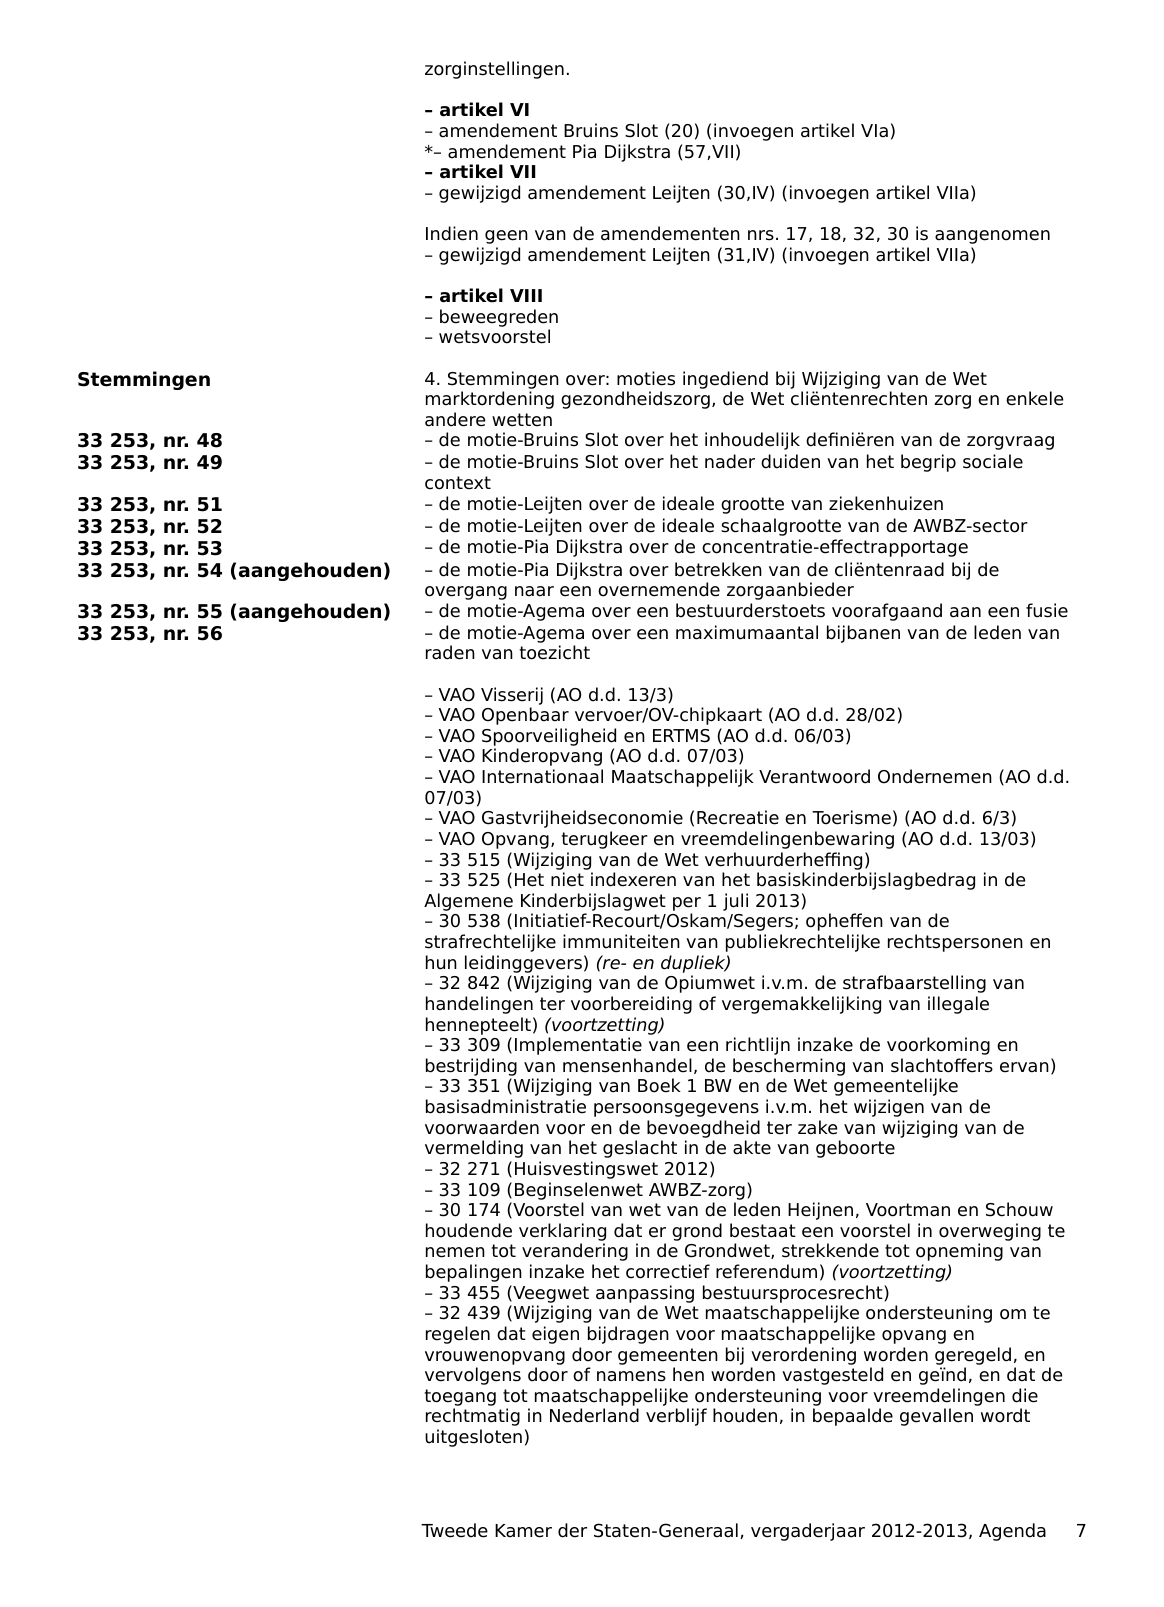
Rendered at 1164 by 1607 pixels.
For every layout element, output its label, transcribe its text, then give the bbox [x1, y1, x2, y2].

table_cell [401, 685, 418, 705]
table_cell [401, 1303, 418, 1448]
table_cell [401, 245, 418, 265]
table_cell [401, 1283, 418, 1303]
table_cell [401, 705, 418, 726]
table_cell [77, 808, 401, 829]
table_cell [401, 829, 418, 849]
table_cell [401, 224, 418, 245]
table_cell – VAO Opvang, terugkeer en vreemdelingenbewaring (AO d.d. 13/03) [418, 829, 1087, 849]
table_cell [401, 286, 418, 307]
table_cell [77, 348, 401, 368]
table_cell – 33 515 (Wijziging van de Wet verhuurderheffing) [418, 850, 1087, 870]
table_cell [401, 494, 418, 516]
table_cell [401, 726, 418, 746]
table_cell 33 253, nr. 53 [77, 538, 401, 559]
table_cell [77, 973, 401, 1035]
table_cell [401, 1200, 418, 1283]
table_cell [77, 286, 401, 307]
table_cell [77, 1200, 401, 1283]
table_cell – VAO Spoorveiligheid en ERTMS (AO d.d. 06/03) [418, 726, 1087, 746]
table_cell [77, 1180, 401, 1200]
table_cell [401, 204, 418, 224]
table_cell 33 253, nr. 49 [77, 452, 401, 493]
table_cell [401, 973, 418, 1035]
table_cell [401, 1180, 418, 1200]
table_cell Indien geen van de amendementen nrs. 17, 18, 32, 30 is aangenomen [418, 224, 1087, 245]
table_cell [77, 204, 401, 224]
table_cell [77, 183, 401, 203]
table_cell [401, 516, 418, 537]
table_cell – wetsvoorstel [418, 327, 1087, 348]
table_cell *– amendement Pia Dijkstra (57,VII) [418, 142, 1087, 162]
table_cell [77, 327, 401, 348]
table_cell [401, 746, 418, 767]
table_cell [401, 850, 418, 870]
table_cell – 32 271 (Huisvestingswet 2012) [418, 1159, 1087, 1179]
table_cell [77, 705, 401, 726]
table_cell – artikel VII [418, 162, 1087, 183]
table_cell [77, 850, 401, 870]
table_cell [77, 245, 401, 265]
table_cell – 30 538 (Initiatief-Recourt/Oskam/Segers; opheffen van de strafrechtelijke immuniteiten van publiekrechtelijke rechtspersonen en hun leidinggevers) (re- en dupliek) [418, 911, 1087, 973]
table_cell [77, 664, 401, 684]
table_cell [401, 808, 418, 829]
table_cell [401, 80, 418, 100]
table_cell [77, 1076, 401, 1159]
table_cell [401, 452, 418, 493]
table_cell [401, 601, 418, 623]
table_cell [401, 870, 418, 911]
table_cell [77, 1283, 401, 1303]
table_cell – gewijzigd amendement Leijten (30,IV) (invoegen artikel VIIa) [418, 183, 1087, 203]
table_cell [401, 307, 418, 327]
table_cell [77, 1035, 401, 1076]
table_cell [418, 348, 1087, 368]
table_cell [401, 1076, 418, 1159]
table_cell 4. Stemmingen over: moties ingediend bij Wijziging van de Wet marktordening gezondheidszorg, de Wet cliëntenrechten zorg en enkele andere wetten [418, 369, 1087, 430]
table_cell – artikel VIII [418, 286, 1087, 307]
table_cell – 33 309 (Implementatie van een richtlijn inzake de voorkoming en bestrijding van mensenhandel, de bescherming van slachtoffers ervan) [418, 1035, 1087, 1076]
table_cell 33 253, nr. 51 [77, 494, 401, 516]
table_cell – de motie-Agema over een maximumaantal bijbanen van de leden van raden van toezicht [418, 623, 1087, 664]
table_cell [77, 685, 401, 705]
table_cell [401, 142, 418, 162]
table_cell – de motie-Agema over een bestuurderstoets voorafgaand aan een fusie [418, 601, 1087, 623]
table_cell [77, 870, 401, 911]
table_cell 33 253, nr. 56 [77, 623, 401, 664]
table_cell [77, 1303, 401, 1448]
table_cell [77, 726, 401, 746]
table_cell [401, 538, 418, 559]
table_cell – 33 351 (Wijziging van Boek 1 BW en de Wet gemeentelijke basisadministratie persoonsgegevens i.v.m. het wijzigen van de voorwaarden voor en de bevoegdheid ter zake van wijziging van de vermelding van het geslacht in de akte van geboorte [418, 1076, 1087, 1159]
table_cell – VAO Internationaal Maatschappelijk Verantwoord Ondernemen (AO d.d. 07/03) [418, 767, 1087, 808]
table_cell [401, 100, 418, 121]
table_cell [77, 224, 401, 245]
table_cell [401, 1035, 418, 1076]
table_cell – 32 439 (Wijziging van de Wet maatschappelijke ondersteuning om te regelen dat eigen bijdragen voor maatschappelijke opvang en vrouwenopvang door gemeenten bij verordening worden geregeld, en vervolgens door of namens hen worden vastgesteld en geïnd, en dat de toegang tot maatschappelijke ondersteuning voor vreemdelingen die rechtmatig in Nederland verblijf houden, in bepaalde gevallen wordt uitgesloten) [418, 1303, 1087, 1448]
table_cell [401, 183, 418, 203]
table_cell 33 253, nr. 55 (aangehouden) [77, 601, 401, 623]
table_cell – 33 109 (Beginselenwet AWBZ-zorg) [418, 1180, 1087, 1200]
table_cell – de motie-Leijten over de ideale grootte van ziekenhuizen [418, 494, 1087, 516]
table_cell [77, 59, 401, 80]
table_cell – 33 455 (Veegwet aanpassing bestuursprocesrecht) [418, 1283, 1087, 1303]
table_cell – 32 842 (Wijziging van de Opiumwet i.v.m. de strafbaarstelling van handelingen ter voorbereiding of vergemakkelijking van illegale hennepteelt) (voortzetting) [418, 973, 1087, 1035]
table_cell – de motie-Leijten over de ideale schaalgrootte van de AWBZ-sector [418, 516, 1087, 537]
table_cell [77, 121, 401, 142]
table_cell [77, 911, 401, 973]
table_cell – VAO Openbaar vervoer/OV-chipkaart (AO d.d. 28/02) [418, 705, 1087, 726]
table_cell [77, 265, 401, 286]
table_cell [401, 121, 418, 142]
table_cell [418, 204, 1087, 224]
table_cell [418, 664, 1087, 684]
table_cell [401, 767, 418, 808]
table_cell [77, 1159, 401, 1179]
table_cell [418, 265, 1087, 286]
table_cell zorginstellingen. [418, 59, 1087, 80]
table_cell – beweegreden [418, 307, 1087, 327]
table_cell [77, 829, 401, 849]
table_cell – 33 525 (Het niet indexeren van het basiskinderbijslagbedrag in de Algemene Kinderbijslagwet per 1 juli 2013) [418, 870, 1087, 911]
table_cell – de motie-Pia Dijkstra over de concentratie-effectrapportage [418, 538, 1087, 559]
table_cell – amendement Bruins Slot (20) (invoegen artikel VIa) [418, 121, 1087, 142]
table_cell [77, 80, 401, 100]
table_cell [401, 664, 418, 684]
table_cell [401, 327, 418, 348]
table_cell [401, 59, 418, 80]
table_cell [77, 767, 401, 808]
table_cell – de motie-Pia Dijkstra over betrekken van de cliëntenraad bij de overgang naar een overnemende zorgaanbieder [418, 560, 1087, 601]
table_cell – gewijzigd amendement Leijten (31,IV) (invoegen artikel VIIa) [418, 245, 1087, 265]
table_cell – de motie-Bruins Slot over het inhoudelijk definiëren van de zorgvraag [418, 430, 1087, 452]
table_cell [401, 560, 418, 601]
table_cell – artikel VI [418, 100, 1087, 121]
table_cell [77, 307, 401, 327]
table_cell [401, 162, 418, 183]
table_cell [401, 369, 418, 430]
table_cell [401, 623, 418, 664]
table_cell [77, 142, 401, 162]
table_cell [77, 162, 401, 183]
table_cell 33 253, nr. 48 [77, 430, 401, 452]
table_cell – VAO Kinderopvang (AO d.d. 07/03) [418, 746, 1087, 767]
table_cell 33 253, nr. 52 [77, 516, 401, 537]
table_cell [401, 1159, 418, 1179]
table_cell [77, 746, 401, 767]
table_cell [401, 911, 418, 973]
table_cell – 30 174 (Voorstel van wet van de leden Heijnen, Voortman en Schouw houdende verklaring dat er grond bestaat een voorstel in overweging te nemen tot verandering in de Grondwet, strekkende tot opneming van bepalingen inzake het correctief referendum) (voortzetting) [418, 1200, 1087, 1283]
table_cell 33 253, nr. 54 (aangehouden) [77, 560, 401, 601]
table_cell [418, 80, 1087, 100]
table_cell [401, 265, 418, 286]
table_cell – de motie-Bruins Slot over het nader duiden van het begrip sociale context [418, 452, 1087, 493]
table_cell [401, 430, 418, 452]
table_cell Stemmingen [77, 369, 401, 430]
table_cell [401, 348, 418, 368]
table_cell [77, 100, 401, 121]
table_cell – VAO Visserij (AO d.d. 13/3) [418, 685, 1087, 705]
table_cell – VAO Gastvrijheidseconomie (Recreatie en Toerisme) (AO d.d. 6/3) [418, 808, 1087, 829]
